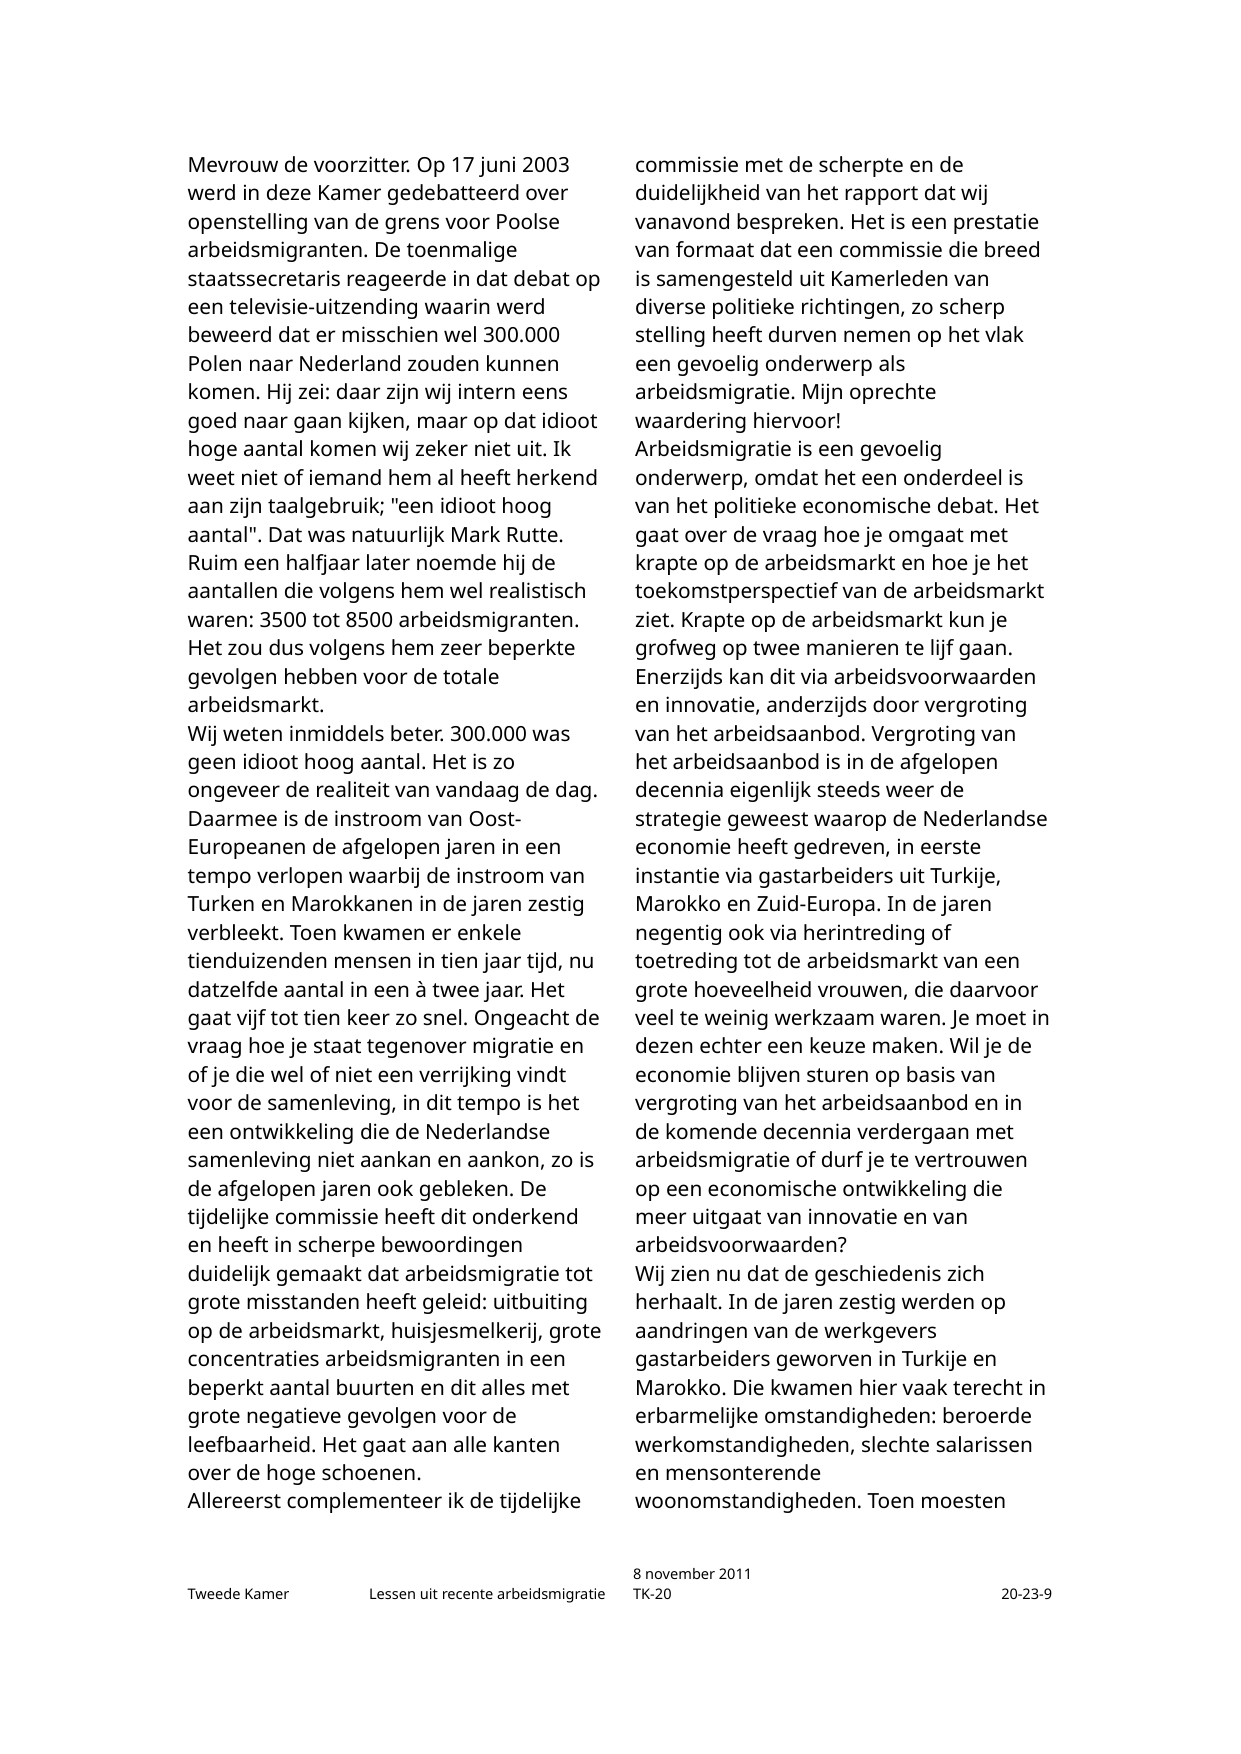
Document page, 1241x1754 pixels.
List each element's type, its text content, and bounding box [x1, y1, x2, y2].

text Arbeidsmigratie is een gevoelig onderwerp, omdat het een onderdeel is van het politieke economische debat. Het gaat over de vraag hoe je omgaat met krapte op de arbeidsmarkt en hoe je het toekomstperspectief van de arbeidsmarkt ziet. Krapte op de arbeidsmarkt kun je grofweg op twee manieren te lijf gaan. Enerzijds kan dit via arbeidsvoorwaarden en innovatie, anderzijds door vergroting van het arbeidsaanbod. Vergroting van het arbeidsaanbod is in de afgelopen decennia eigenlijk steeds weer de strategie geweest waarop de Nederlandse economie heeft gedreven, in eerste instantie via gastarbeiders uit Turkije, Marokko en Zuid-Europa. In de jaren negentig ook via herintreding of toetreding tot de arbeidsmarkt van een grote hoeveelheid vrouwen, die daarvoor veel te weinig werkzaam waren. Je moet in dezen echter een keuze maken. Wil je de economie blijven sturen op basis van vergroting van het arbeidsaanbod en in de komende decennia verdergaan met arbeidsmigratie of durf je te vertrouwen op een economische ontwikkeling die meer uitgaat van innovatie en van arbeidsvoorwaarden? [635, 434, 1053, 1259]
text commissie met de scherpte en de duidelijkheid van het rapport dat wij vanavond bespreken. Het is een prestatie van formaat dat een commissie die breed is samengesteld uit Kamerleden van diverse politieke richtingen, zo scherp stelling heeft durven nemen op het vlak een gevoelig onderwerp als arbeidsmigratie. Mijn oprechte waardering hiervoor! [635, 150, 1053, 434]
text Wij zien nu dat de geschiedenis zich herhaalt. In de jaren zestig werden op aandringen van de werkgevers gastarbeiders geworven in Turkije en Marokko. Die kwamen hier vaak terecht in erbarmelijke omstandigheden: beroerde werkomstandigheden, slechte salarissen en mensonterende woonomstandigheden. Toen moesten [635, 1259, 1053, 1515]
text Mevrouw de voorzitter. Op 17 juni 2003 werd in deze Kamer gedebatteerd over openstelling van de grens voor Poolse arbeidsmigranten. De toenmalige staatssecretaris reageerde in dat debat op een televisie-uitzending waarin werd beweerd dat er misschien wel 300.000 Polen naar Nederland zouden kunnen komen. Hij zei: daar zijn wij intern eens goed naar gaan kijken, maar op dat idioot hoge aantal komen wij zeker niet uit. Ik weet niet of iemand hem al heeft herkend aan zijn taalgebruik; "een idioot hoog aantal". Dat was natuurlijk Mark Rutte. Ruim een halfjaar later noemde hij de aantallen die volgens hem wel realistisch waren: 3500 tot 8500 arbeidsmigranten. Het zou dus volgens hem zeer beperkte gevolgen hebben voor de totale arbeidsmarkt. [187, 150, 605, 719]
text Wij weten inmiddels beter. 300.000 was geen idioot hoog aantal. Het is zo ongeveer de realiteit van vandaag de dag. Daarmee is de instroom van Oost-Europeanen de afgelopen jaren in een tempo verlopen waarbij de instroom van Turken en Marokkanen in de jaren zestig verbleekt. Toen kwamen er enkele tienduizenden mensen in tien jaar tijd, nu datzelfde aantal in een à twee jaar. Het gaat vijf tot tien keer zo snel. Ongeacht de vraag hoe je staat tegenover migratie en of je die wel of niet een verrijking vindt voor de samenleving, in dit tempo is het een ontwikkeling die de Nederlandse samenleving niet aankan en aankon, zo is de afgelopen jaren ook gebleken. De tijdelijke commissie heeft dit onderkend en heeft in scherpe bewoordingen duidelijk gemaakt dat arbeidsmigratie tot grote misstanden heeft geleid: uitbuiting op de arbeidsmarkt, huisjesmelkerij, grote concentraties arbeidsmigranten in een beperkt aantal buurten en dit alles met grote negatieve gevolgen voor de leefbaarheid. Het gaat aan alle kanten over de hoge schoenen. [187, 719, 605, 1487]
text Allereerst complementeer ik de tijdelijke [187, 1487, 605, 1515]
